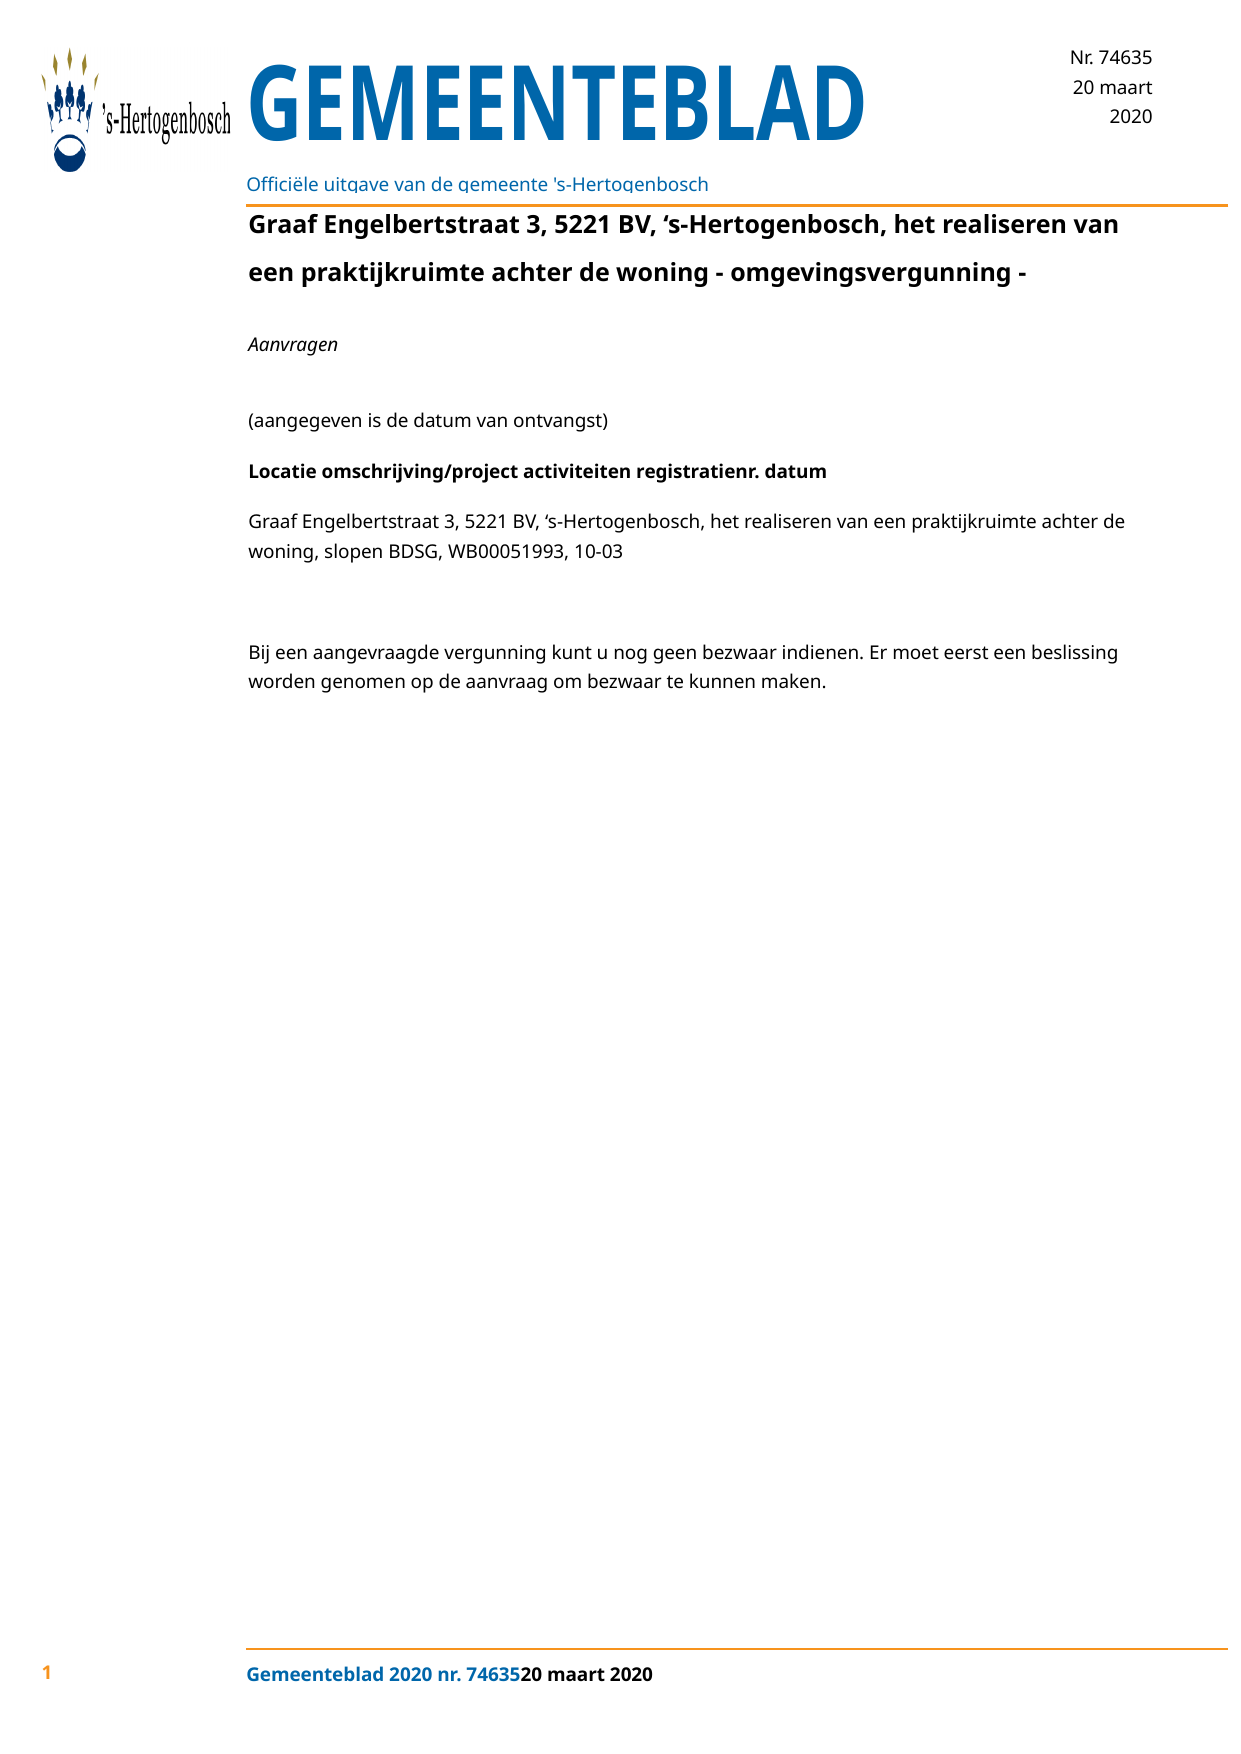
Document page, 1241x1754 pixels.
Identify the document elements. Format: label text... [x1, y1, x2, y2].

text Graaf Engelbertstraat 3, 5221 BV, ‘s-Hertogenbosch, het realiseren van een praktijkruimte achter de woning, slopen BDSG, WB00051993, 10-03 [248, 508, 1152, 564]
picture [41, 47, 231, 172]
text Aanvragen [248, 331, 1152, 357]
text Graaf Engelbertstraat 3, 5221 BV, ‘s-Hertogenbosch, het realiseren van een praktijkruimte achter de woning - omgevingsvergunning - [248, 207, 1152, 288]
text (aangegeven is de datum van ontvangst) [248, 408, 1152, 433]
text Locatie omschrijving/project activiteiten registratienr. datum [248, 458, 1152, 484]
text Bij een aangevraagde vergunning kunt u nog geen bezwaar indienen. Er moet eerst een beslissing worden genomen op de aanvraag om bezwaar te kunnen maken. [248, 639, 1152, 694]
